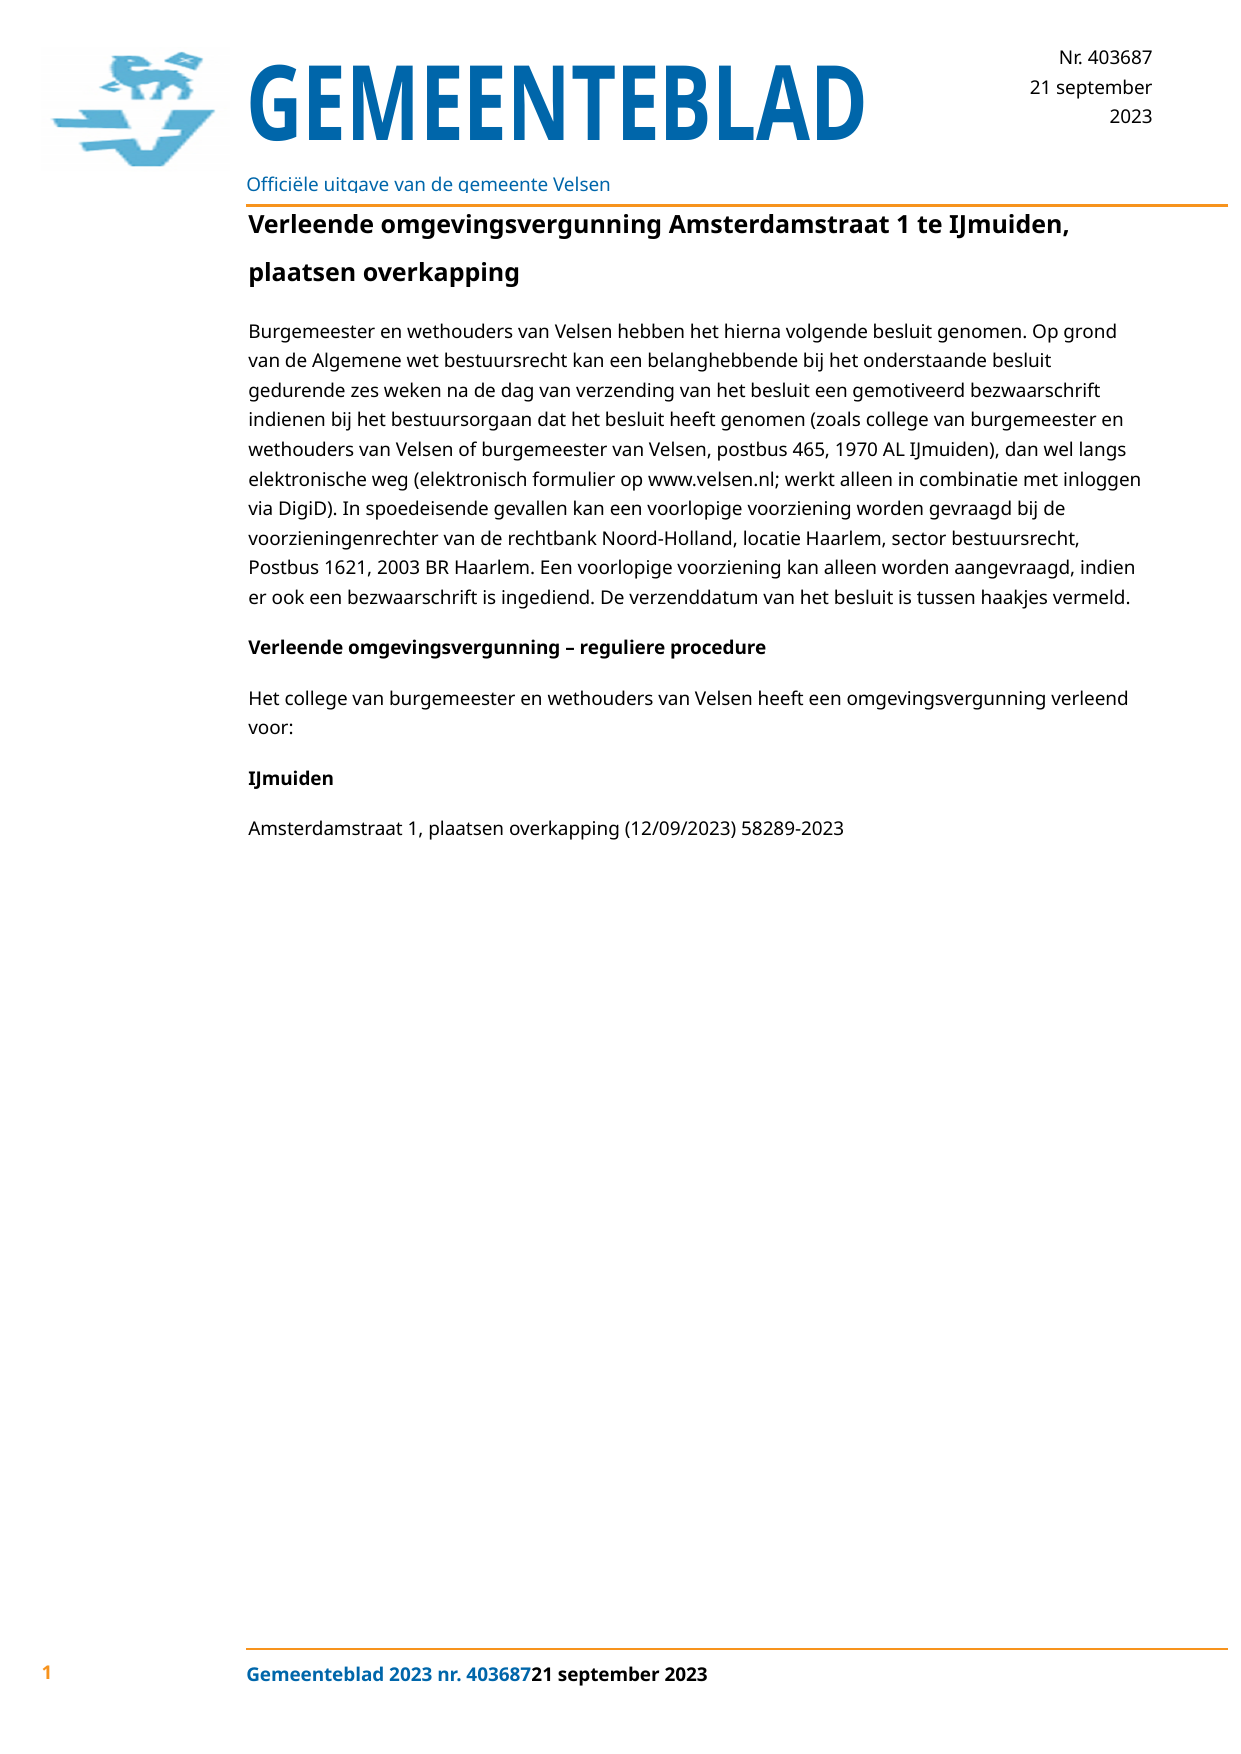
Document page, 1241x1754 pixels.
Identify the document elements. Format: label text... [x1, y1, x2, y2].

text IJmuiden [248, 765, 1152, 791]
text Verleende omgevingsvergunning – reguliere procedure [248, 634, 1152, 660]
text Het college van burgemeester en wethouders van Velsen heeft een omgevingsvergunning verleend voor: [248, 685, 1152, 740]
text Amsterdamstraat 1, plaatsen overkapping (12/09/2023) 58289-2023 [248, 815, 1152, 841]
text Burgemeester en wethouders van Velsen hebben het hierna volgende besluit genomen. Op grond van de Algemene wet bestuursrecht kan een belanghebbende bij het onderstaande besluit gedurende zes weken na de dag van verzending van het besluit een gemotiveerd bezwaarschrift indienen bij het bestuursorgaan dat het besluit heeft genomen (zoals college van burgemeester en wethouders van Velsen of burgemeester van Velsen, postbus 465, 1970 AL IJmuiden), dan wel langs elektronische weg (elektronisch formulier op www.velsen.nl; werkt alleen in combinatie met inloggen via DigiD). In spoedeisende gevallen kan een voorlopige voorziening worden gevraagd bij de voorzieningenrechter van de rechtbank Noord-Holland, locatie Haarlem, sector bestuursrecht, Postbus 1621, 2003 BR Haarlem. Een voorlopige voorziening kan alleen worden aangevraagd, indien er ook een bezwaarschrift is ingediend. De verzenddatum van het besluit is tussen haakjes vermeld. [248, 318, 1152, 610]
text Verleende omgevingsvergunning Amsterdamstraat 1 te IJmuiden, plaatsen overkapping [248, 207, 1152, 288]
picture [41, 47, 231, 172]
